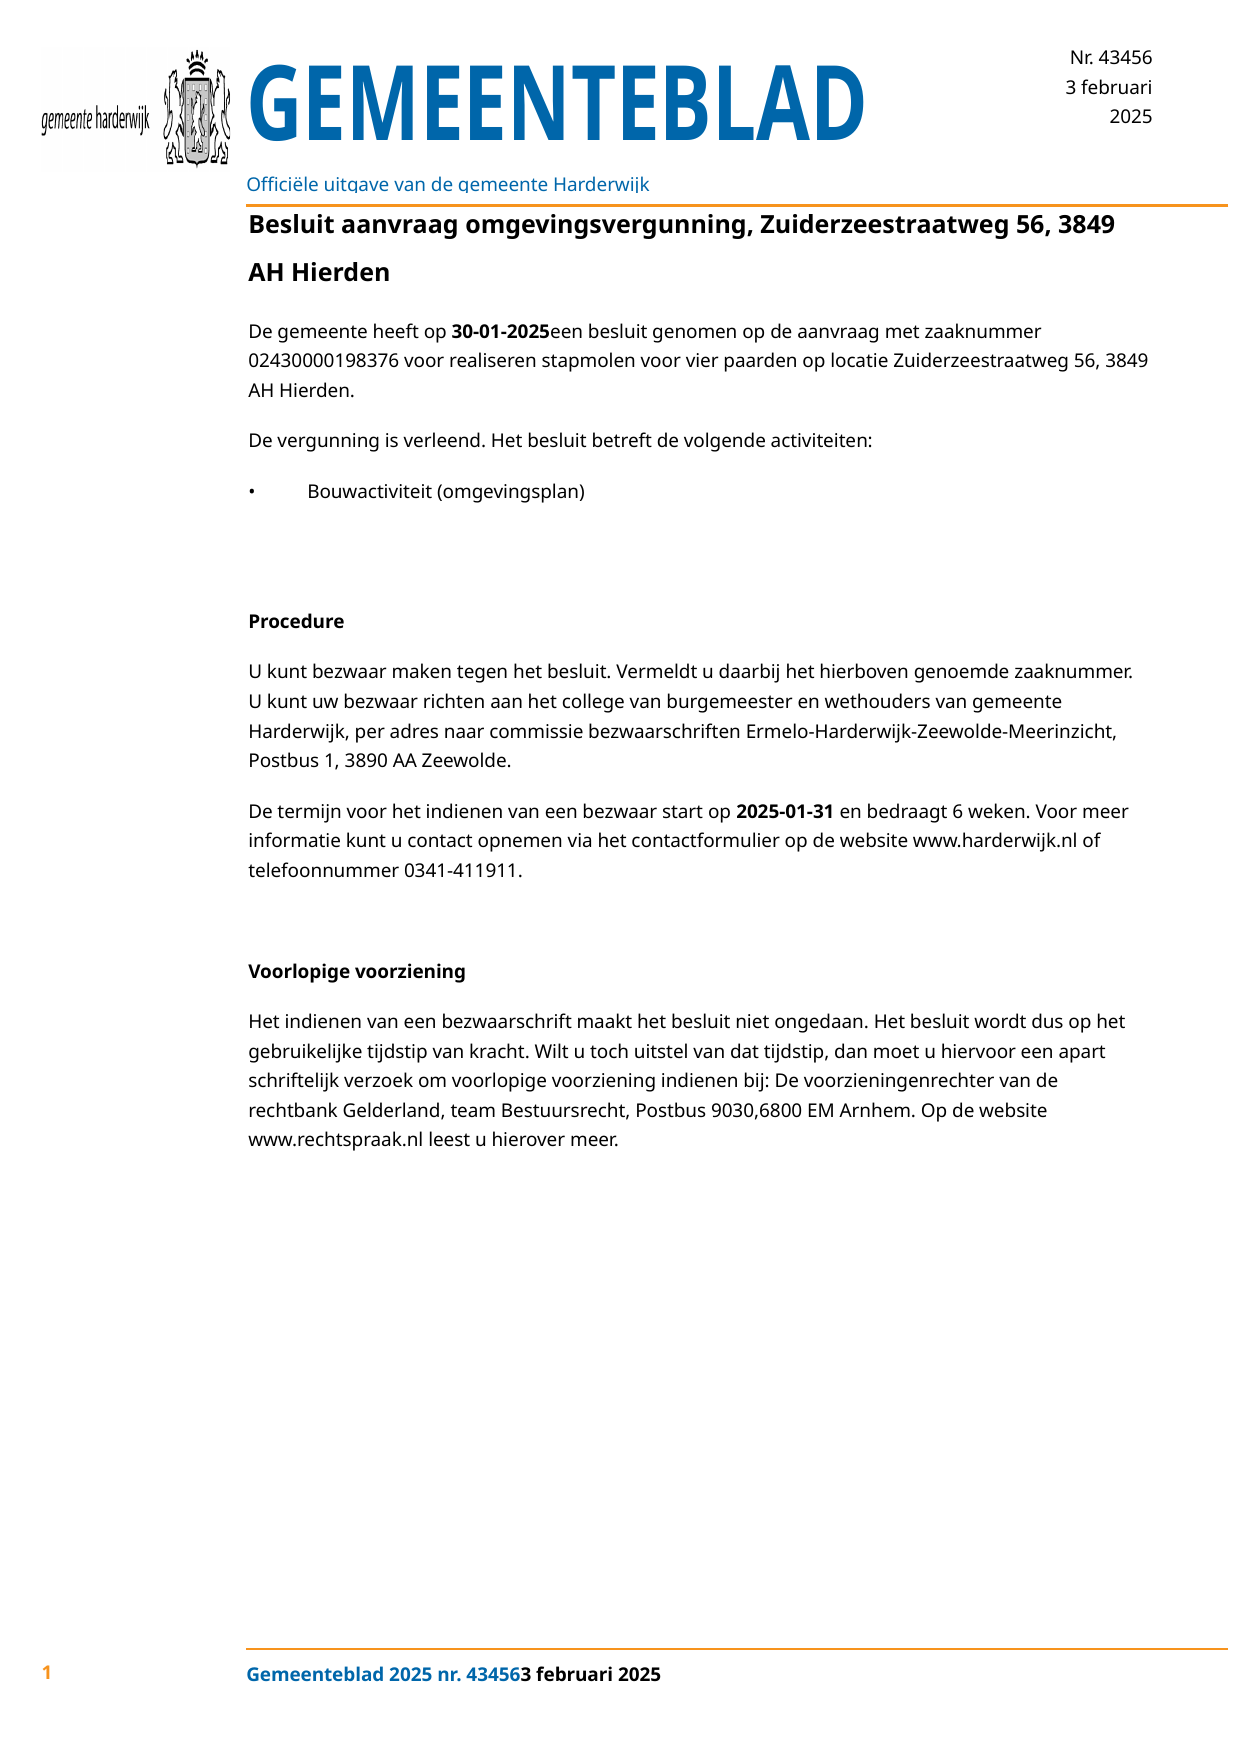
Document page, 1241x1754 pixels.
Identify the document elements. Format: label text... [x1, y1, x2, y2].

text Besluit aanvraag omgevingsvergunning, Zuiderzeestraatweg 56, 3849 AH Hierden [248, 207, 1152, 288]
text Het indienen van een bezwaarschrift maakt het besluit niet ongedaan. Het besluit wordt dus op het gebruikelijke tijdstip van kracht. Wilt u toch uitstel van dat tijdstip, dan moet u hiervoor een apart schriftelijk verzoek om voorlopige voorziening indienen bij: De voorzieningenrechter van de rechtbank Gelderland, team Bestuursrecht, Postbus 9030,6800 EM Arnhem. Op de website www.rechtspraak.nl leest u hierover meer. [248, 1008, 1152, 1152]
text De gemeente heeft op 30-01-2025een besluit genomen op de aanvraag met zaaknummer 02430000198376 voor realiseren stapmolen voor vier paarden op locatie Zuiderzeestraatweg 56, 3849 AH Hierden. [248, 318, 1152, 403]
text U kunt bezwaar maken tegen het besluit. Vermeldt u daarbij het hierboven genoemde zaaknummer. U kunt uw bezwaar richten aan het college van burgemeester en wethouders van gemeente Harderwijk, per adres naar commissie bezwaarschriften Ermelo-Harderwijk-Zeewolde-Meerinzicht, Postbus 1, 3890 AA Zeewolde. [248, 659, 1152, 773]
list Bouwactiviteit (omgevingsplan) [248, 478, 1152, 504]
text Voorlopige voorziening [248, 958, 1152, 984]
text Procedure [248, 608, 1152, 634]
picture [41, 47, 231, 172]
text De vergunning is verleend. Het besluit betreft de volgende activiteiten: [248, 427, 1152, 453]
text De termijn voor het indienen van een bezwaar start op 2025-01-31 en bedraagt 6 weken. Voor meer informatie kunt u contact opnemen via het contactformulier op de website www.harderwijk.nl of telefoonnummer 0341-411911. [248, 798, 1152, 883]
